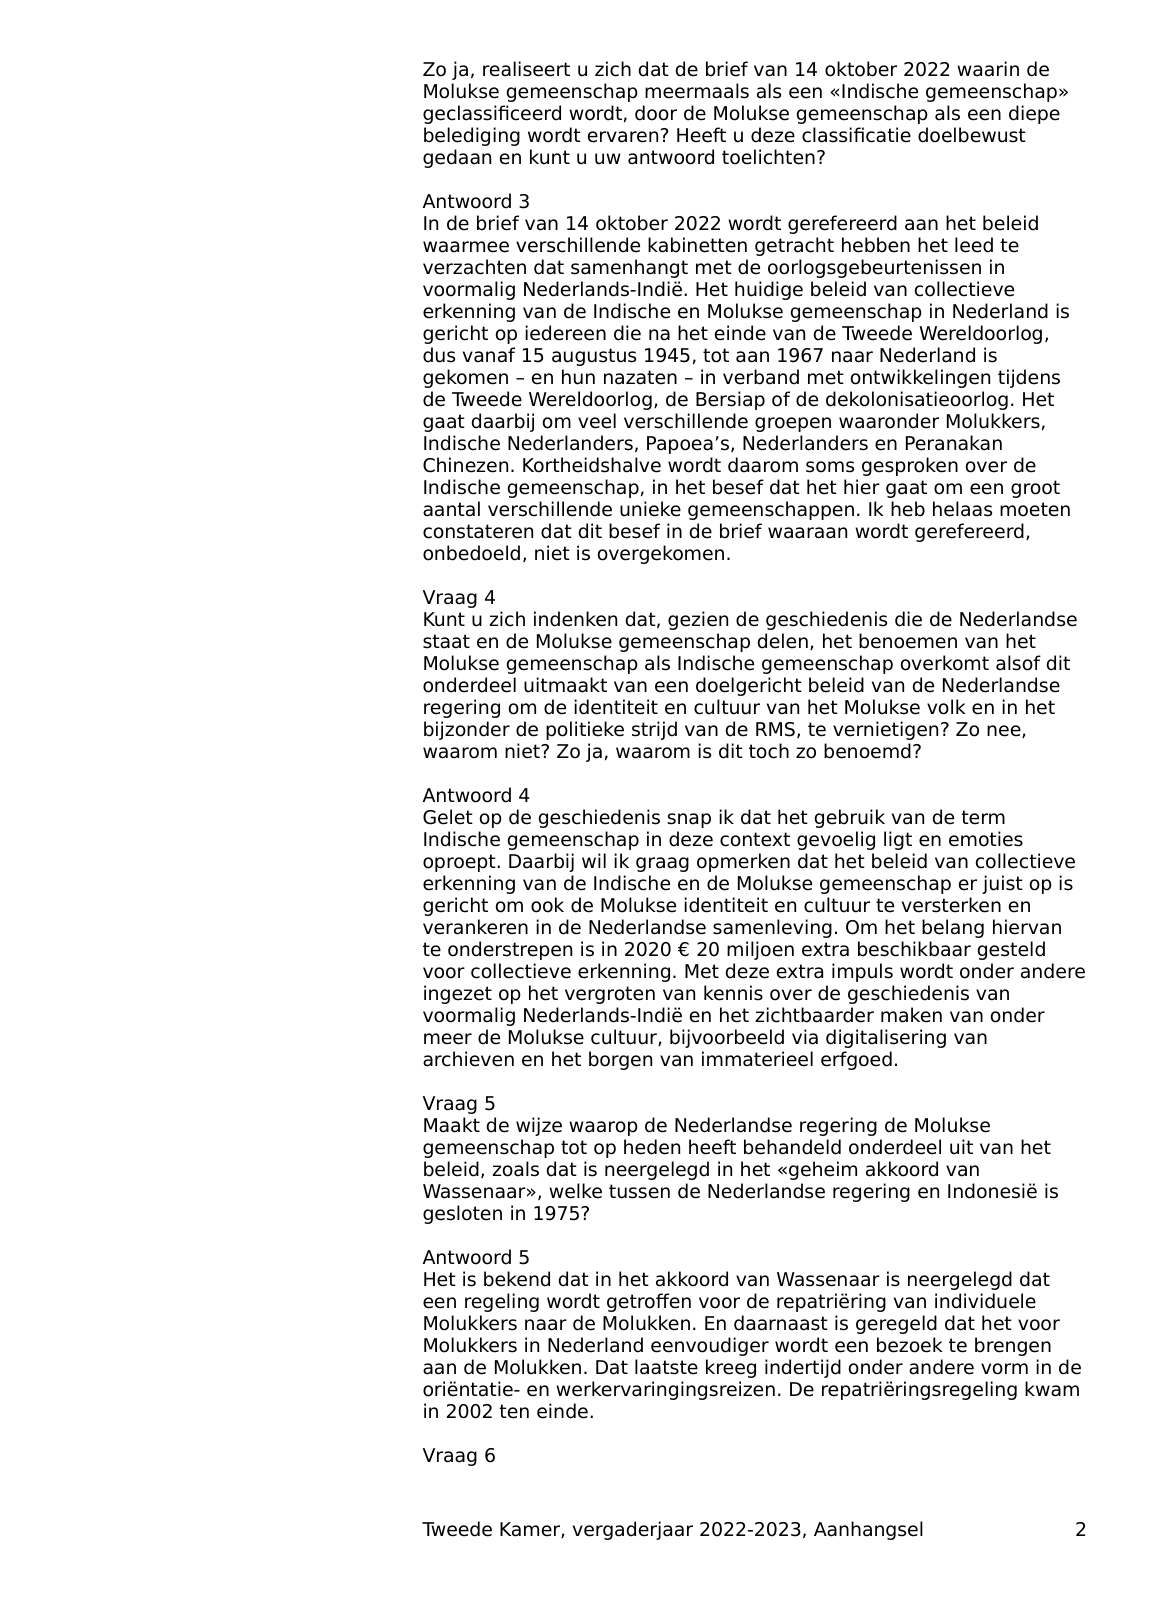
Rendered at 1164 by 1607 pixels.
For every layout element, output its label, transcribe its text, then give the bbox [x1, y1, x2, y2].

text In de brief van 14 oktober 2022 wordt gerefereerd aan het beleid waarmee verschillende kabinetten getracht hebben het leed te verzachten dat samenhangt met de oorlogsgebeurtenissen in voormalig Nederlands-Indië. Het huidige beleid van collectieve erkenning van de Indische en Molukse gemeenschap in Nederland is gericht op iedereen die na het einde van de Tweede Wereldoorlog, dus vanaf 15 augustus 1945, tot aan 1967 naar Nederland is gekomen – en hun nazaten – in verband met ontwikkelingen tijdens de Tweede Wereldoorlog, de Bersiap of de dekolonisatieoorlog. Het gaat daarbij om veel verschillende groepen waaronder Molukkers, Indische Nederlanders, Papoea’s, Nederlanders en Peranakan Chinezen. Kortheidshalve wordt daarom soms gesproken over de Indische gemeenschap, in het besef dat het hier gaat om een groot aantal verschillende unieke gemeenschappen. Ik heb helaas moeten constateren dat dit besef in de brief waaraan wordt gerefereerd, onbedoeld, niet is overgekomen. [422, 213, 1087, 565]
text Vraag 4 [422, 587, 1087, 609]
text Het is bekend dat in het akkoord van Wassenaar is neergelegd dat een regeling wordt getroffen voor de repatriëring van individuele Molukkers naar de Molukken. En daarnaast is geregeld dat het voor Molukkers in Nederland eenvoudiger wordt een bezoek te brengen aan de Molukken. Dat laatste kreeg indertijd onder andere vorm in de oriëntatie- en werkervaringingsreizen. De repatriëringsregeling kwam in 2002 ten einde. [422, 1269, 1087, 1423]
text Antwoord 3 [422, 191, 1087, 213]
text Vraag 6 [422, 1445, 1087, 1467]
text Antwoord 4 [422, 785, 1087, 807]
text Maakt de wijze waarop de Nederlandse regering de Molukse gemeenschap tot op heden heeft behandeld onderdeel uit van het beleid, zoals dat is neergelegd in het «geheim akkoord van Wassenaar», welke tussen de Nederlandse regering en Indonesië is gesloten in 1975? [422, 1115, 1087, 1225]
text Vraag 5 [422, 1093, 1087, 1115]
text Kunt u zich indenken dat, gezien de geschiedenis die de Nederlandse staat en de Molukse gemeenschap delen, het benoemen van het Molukse gemeenschap als Indische gemeenschap overkomt alsof dit onderdeel uitmaakt van een doelgericht beleid van de Nederlandse regering om de identiteit en cultuur van het Molukse volk en in het bijzonder de politieke strijd van de RMS, te vernietigen? Zo nee, waarom niet? Zo ja, waarom is dit toch zo benoemd? [422, 609, 1087, 763]
text Antwoord 5 [422, 1247, 1087, 1269]
text Gelet op de geschiedenis snap ik dat het gebruik van de term Indische gemeenschap in deze context gevoelig ligt en emoties oproept. Daarbij wil ik graag opmerken dat het beleid van collectieve erkenning van de Indische en de Molukse gemeenschap er juist op is gericht om ook de Molukse identiteit en cultuur te versterken en verankeren in de Nederlandse samenleving. Om het belang hiervan te onderstrepen is in 2020 € 20 miljoen extra beschikbaar gesteld voor collectieve erkenning. Met deze extra impuls wordt onder andere ingezet op het vergroten van kennis over de geschiedenis van voormalig Nederlands-Indië en het zichtbaarder maken van onder meer de Molukse cultuur, bijvoorbeeld via digitalisering van archieven en het borgen van immaterieel erfgoed. [422, 807, 1087, 1071]
text Zo ja, realiseert u zich dat de brief van 14 oktober 2022 waarin de Molukse gemeenschap meermaals als een «Indische gemeenschap» geclassificeerd wordt, door de Molukse gemeenschap als een diepe belediging wordt ervaren? Heeft u deze classificatie doelbewust gedaan en kunt u uw antwoord toelichten? [422, 59, 1087, 169]
